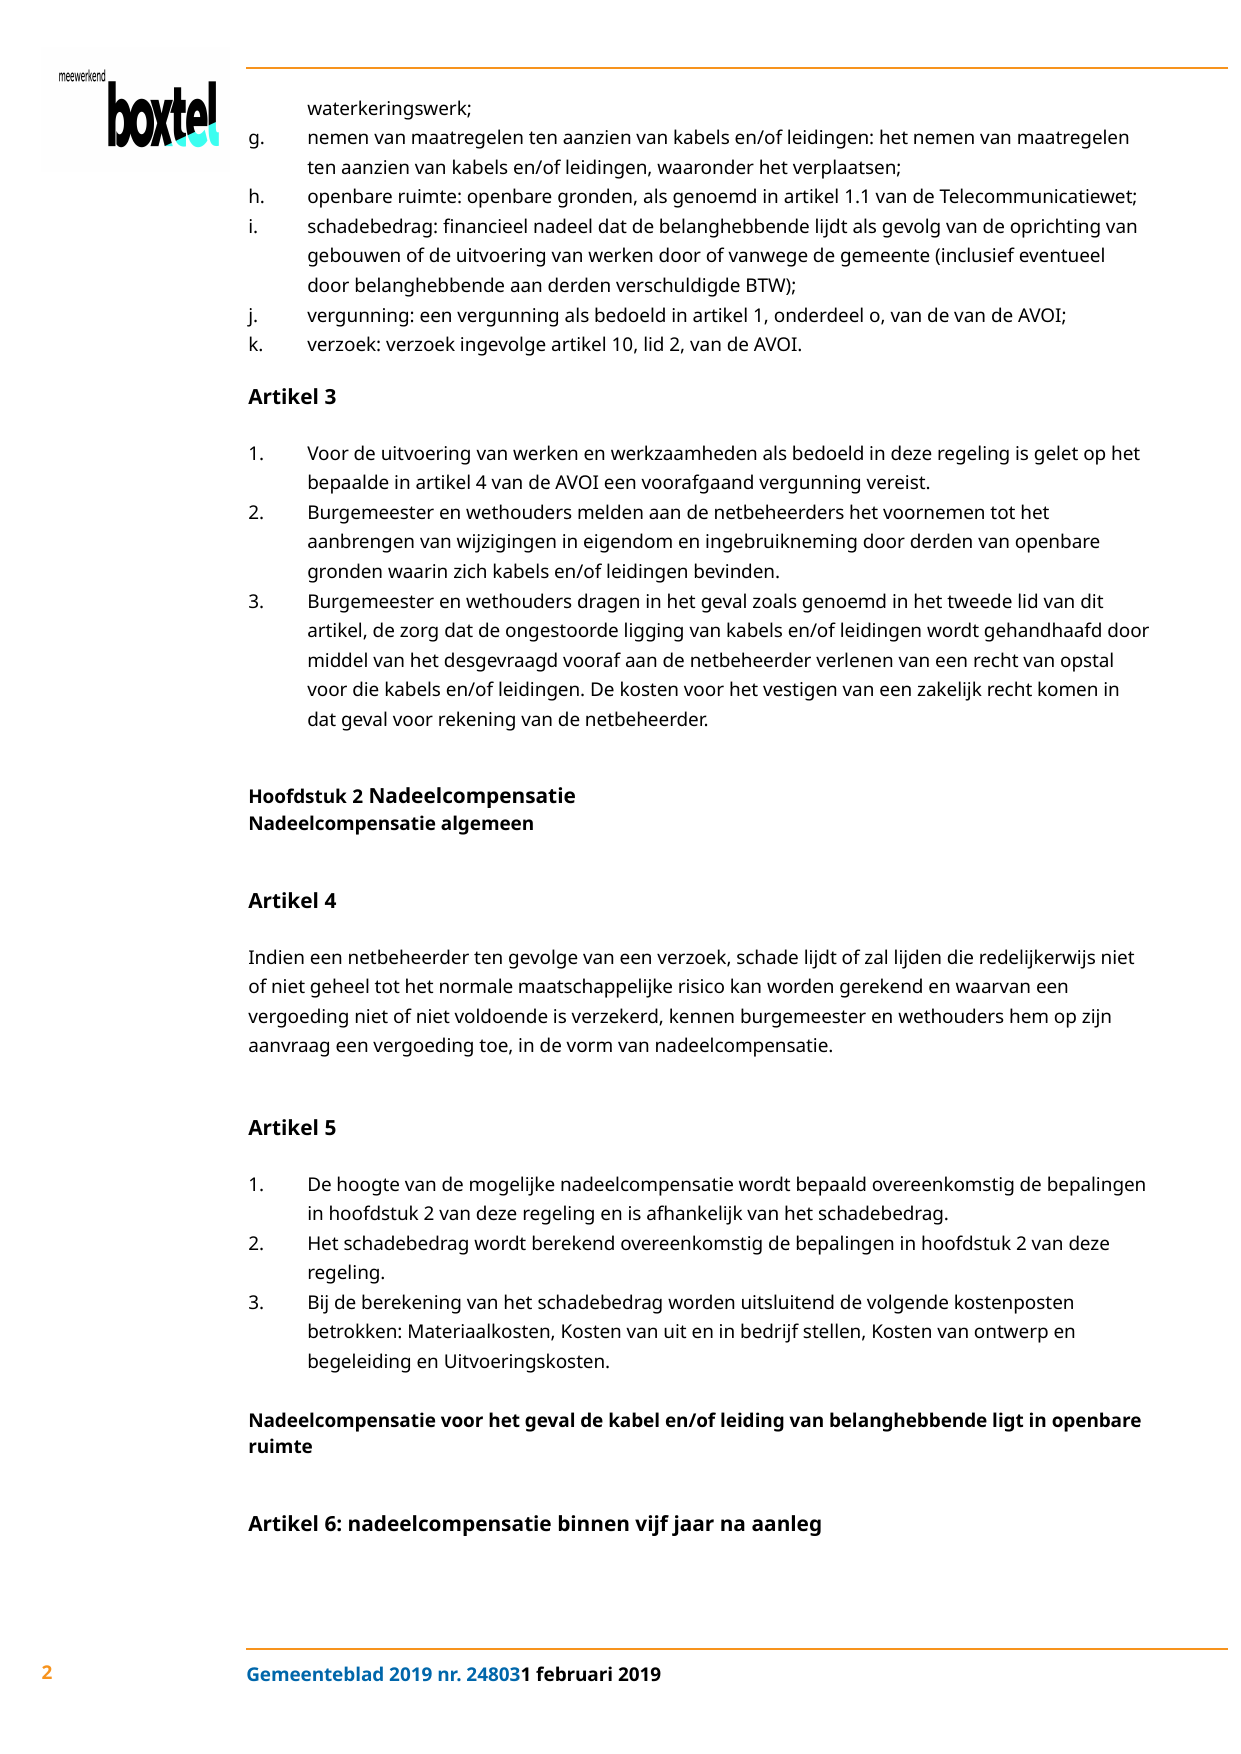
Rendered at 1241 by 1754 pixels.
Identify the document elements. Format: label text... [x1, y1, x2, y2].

list schadebedrag: financieel nadeel dat de belanghebbende lijdt als gevolg van de oprichting van gebouwen of de uitvoering van werken door of vanwege de gemeente (inclusief eventueel door belanghebbende aan derden verschuldigde BTW); [248, 213, 1152, 298]
list verzoek: verzoek ingevolge artikel 10, lid 2, van de AVOI. [248, 331, 1152, 357]
text Nadeelcompensatie algemeen [248, 810, 1152, 836]
list Voor de uitvoering van werken en werkzaamheden als bedoeld in deze regeling is gelet op het bepaalde in artikel 4 van de AVOI een voorafgaand vergunning vereist. [248, 440, 1152, 495]
text Artikel 5 [248, 1113, 1152, 1141]
text Indien een netbeheerder ten gevolge van een verzoek, schade lijdt of zal lijden die redelijkerwijs niet of niet geheel tot het normale maatschappelijke risico kan worden gerekend en waarvan een vergoeding niet of niet voldoende is verzekerd, kennen burgemeester en wethouders hem op zijn aanvraag een vergoeding toe, in de vorm van nadeelcompensatie. [248, 944, 1152, 1058]
text Nadeelcompensatie voor het geval de kabel en/of leiding van belanghebbende ligt in openbare ruimte [248, 1407, 1152, 1459]
list vergunning: een vergunning als bedoeld in artikel 1, onderdeel o, van de van de AVOI; [248, 302, 1152, 328]
text Hoofdstuk 2 Nadeelcompensatie [248, 781, 1152, 810]
text Artikel 6: nadeelcompensatie binnen vijf jaar na aanleg [248, 1509, 1152, 1538]
picture [41, 47, 231, 172]
list waterkeringswerk; [248, 95, 1152, 121]
list openbare ruimte: openbare gronden, als genoemd in artikel 1.1 van de Telecommunicatiewet; [248, 183, 1152, 209]
list Bij de berekening van het schadebedrag worden uitsluitend de volgende kostenposten betrokken: Materiaalkosten, Kosten van uit en in bedrijf stellen, Kosten van ontwerp en begeleiding en Uitvoeringskosten. [248, 1289, 1152, 1374]
text Artikel 3 [248, 382, 1152, 410]
list nemen van maatregelen ten aanzien van kabels en/of leidingen: het nemen van maatregelen ten aanzien van kabels en/of leidingen, waaronder het verplaatsen; [248, 124, 1152, 180]
list Het schadebedrag wordt berekend overeenkomstig de bepalingen in hoofdstuk 2 van deze regeling. [248, 1230, 1152, 1285]
list Burgemeester en wethouders dragen in het geval zoals genoemd in het tweede lid van dit artikel, de zorg dat de ongestoorde ligging van kabels en/of leidingen wordt gehandhaafd door middel van het desgevraagd vooraf aan de netbeheerder verlenen van een recht van opstal voor die kabels en/of leidingen. De kosten voor het vestigen van een zakelijk recht komen in dat geval voor rekening van de netbeheerder. [248, 588, 1152, 732]
list De hoogte van de mogelijke nadeelcompensatie wordt bepaald overeenkomstig de bepalingen in hoofdstuk 2 van deze regeling en is afhankelijk van het schadebedrag. [248, 1171, 1152, 1226]
text Artikel 4 [248, 886, 1152, 914]
list Burgemeester en wethouders melden aan de netbeheerders het voornemen tot het aanbrengen van wijzigingen in eigendom en ingebruikneming door derden van openbare gronden waarin zich kabels en/of leidingen bevinden. [248, 499, 1152, 584]
